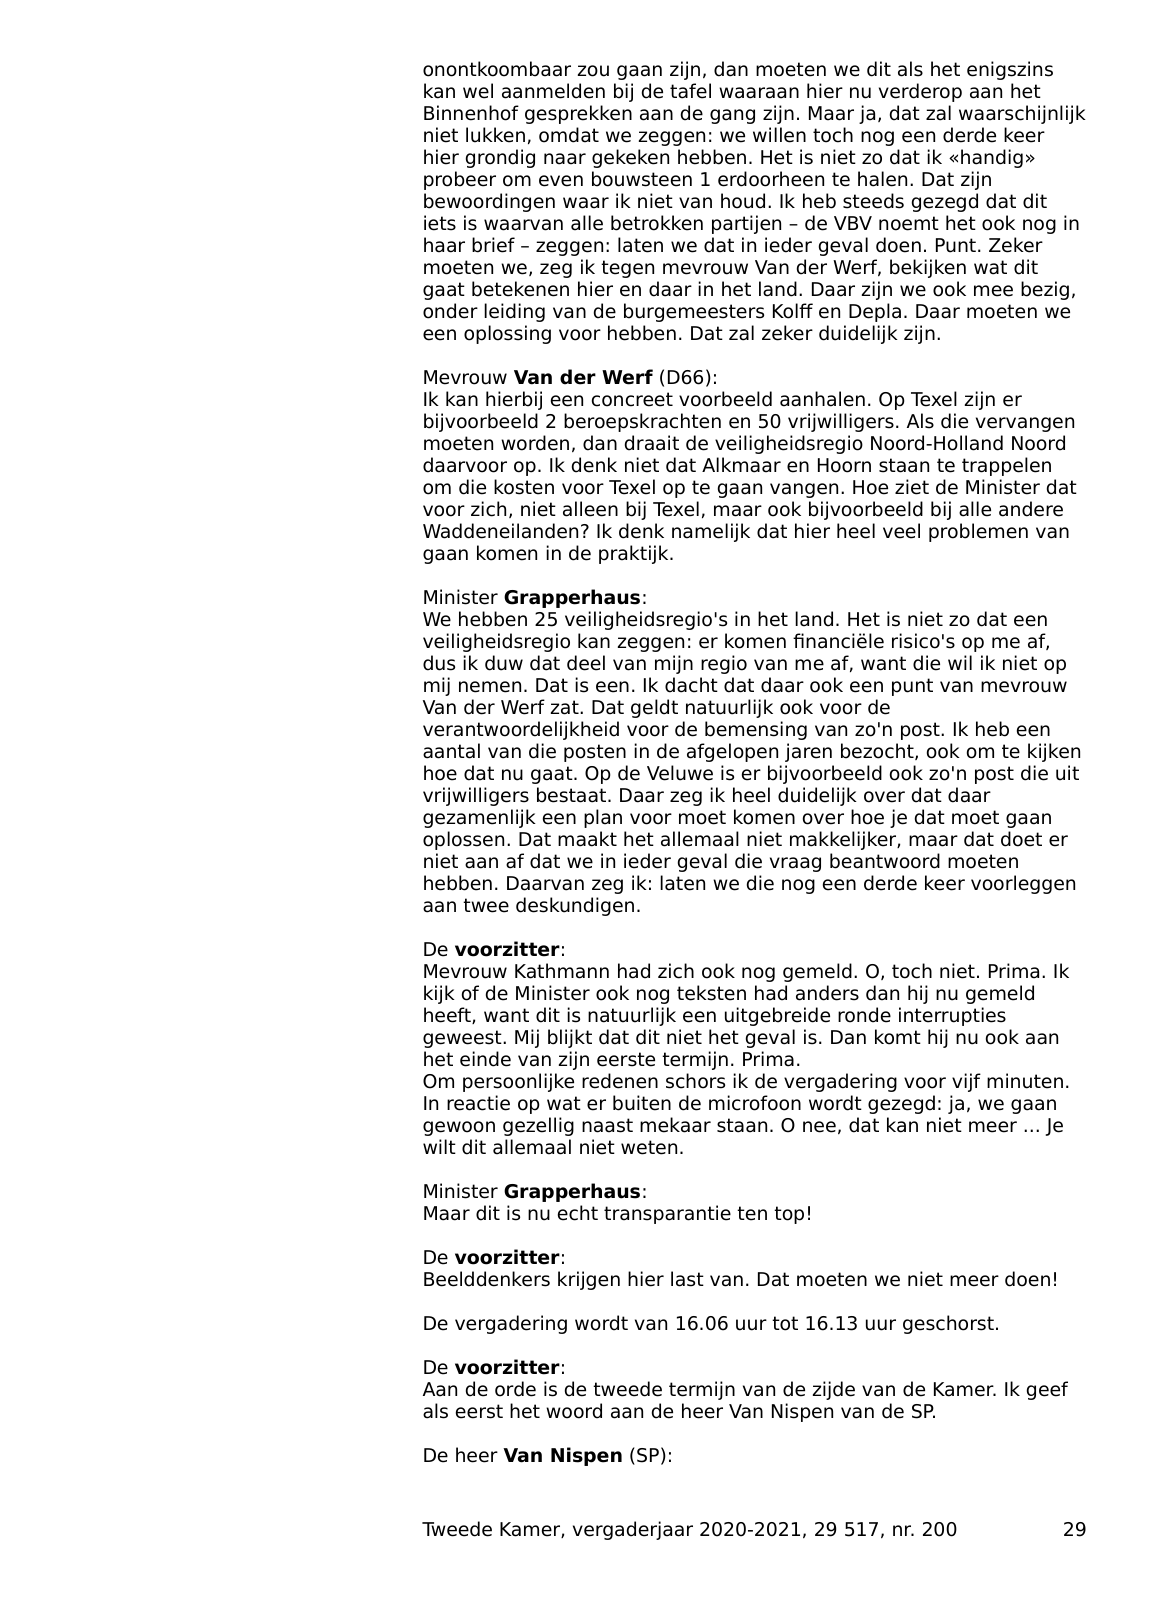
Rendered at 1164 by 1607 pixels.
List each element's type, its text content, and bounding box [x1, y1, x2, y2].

text Maar dit is nu echt transparantie ten top! [422, 1203, 1087, 1225]
text De voorzitter: [422, 1247, 1087, 1269]
text onontkoombaar zou gaan zijn, dan moeten we dit als het enigszins kan wel aanmelden bij de tafel waaraan hier nu verderop aan het Binnenhof gesprekken aan de gang zijn. Maar ja, dat zal waarschijnlijk niet lukken, omdat we zeggen: we willen toch nog een derde keer hier grondig naar gekeken hebben. Het is niet zo dat ik «handig» probeer om even bouwsteen 1 erdoorheen te halen. Dat zijn bewoordingen waar ik niet van houd. Ik heb steeds gezegd dat dit iets is waarvan alle betrokken partijen – de VBV noemt het ook nog in haar brief – zeggen: laten we dat in ieder geval doen. Punt. Zeker moeten we, zeg ik tegen mevrouw Van der Werf, bekijken wat dit gaat betekenen hier en daar in het land. Daar zijn we ook mee bezig, onder leiding van de burgemeesters Kolff en Depla. Daar moeten we een oplossing voor hebben. Dat zal zeker duidelijk zijn. [422, 59, 1087, 345]
text Ik kan hierbij een concreet voorbeeld aanhalen. Op Texel zijn er bijvoorbeeld 2 beroepskrachten en 50 vrijwilligers. Als die vervangen moeten worden, dan draait de veiligheidsregio Noord-Holland Noord daarvoor op. Ik denk niet dat Alkmaar en Hoorn staan te trappelen om die kosten voor Texel op te gaan vangen. Hoe ziet de Minister dat voor zich, niet alleen bij Texel, maar ook bijvoorbeeld bij alle andere Waddeneilanden? Ik denk namelijk dat hier heel veel problemen van gaan komen in de praktijk. [422, 389, 1087, 565]
text Mevrouw Van der Werf (D66): [422, 367, 1087, 389]
text Beelddenkers krijgen hier last van. Dat moeten we niet meer doen! [422, 1269, 1087, 1291]
text De voorzitter: [422, 1357, 1087, 1379]
text De vergadering wordt van 16.06 uur tot 16.13 uur geschorst. [422, 1313, 1087, 1335]
text Aan de orde is de tweede termijn van de zijde van de Kamer. Ik geef als eerst het woord aan de heer Van Nispen van de SP. [422, 1379, 1087, 1423]
text De voorzitter: [422, 939, 1087, 961]
text Om persoonlijke redenen schors ik de vergadering voor vijf minuten. In reactie op wat er buiten de microfoon wordt gezegd: ja, we gaan gewoon gezellig naast mekaar staan. O nee, dat kan niet meer ... Je wilt dit allemaal niet weten. [422, 1071, 1087, 1159]
text Mevrouw Kathmann had zich ook nog gemeld. O, toch niet. Prima. Ik kijk of de Minister ook nog teksten had anders dan hij nu gemeld heeft, want dit is natuurlijk een uitgebreide ronde interrupties geweest. Mij blijkt dat dit niet het geval is. Dan komt hij nu ook aan het einde van zijn eerste termijn. Prima. [422, 961, 1087, 1071]
text De heer Van Nispen (SP): [422, 1445, 1087, 1467]
text We hebben 25 veiligheidsregio's in het land. Het is niet zo dat een veiligheidsregio kan zeggen: er komen financiële risico's op me af, dus ik duw dat deel van mijn regio van me af, want die wil ik niet op mij nemen. Dat is een. Ik dacht dat daar ook een punt van mevrouw Van der Werf zat. Dat geldt natuurlijk ook voor de verantwoordelijkheid voor de bemensing van zo'n post. Ik heb een aantal van die posten in de afgelopen jaren bezocht, ook om te kijken hoe dat nu gaat. Op de Veluwe is er bijvoorbeeld ook zo'n post die uit vrijwilligers bestaat. Daar zeg ik heel duidelijk over dat daar gezamenlijk een plan voor moet komen over hoe je dat moet gaan oplossen. Dat maakt het allemaal niet makkelijker, maar dat doet er niet aan af dat we in ieder geval die vraag beantwoord moeten hebben. Daarvan zeg ik: laten we die nog een derde keer voorleggen aan twee deskundigen. [422, 609, 1087, 917]
text Minister Grapperhaus: [422, 587, 1087, 609]
text Minister Grapperhaus: [422, 1181, 1087, 1203]
